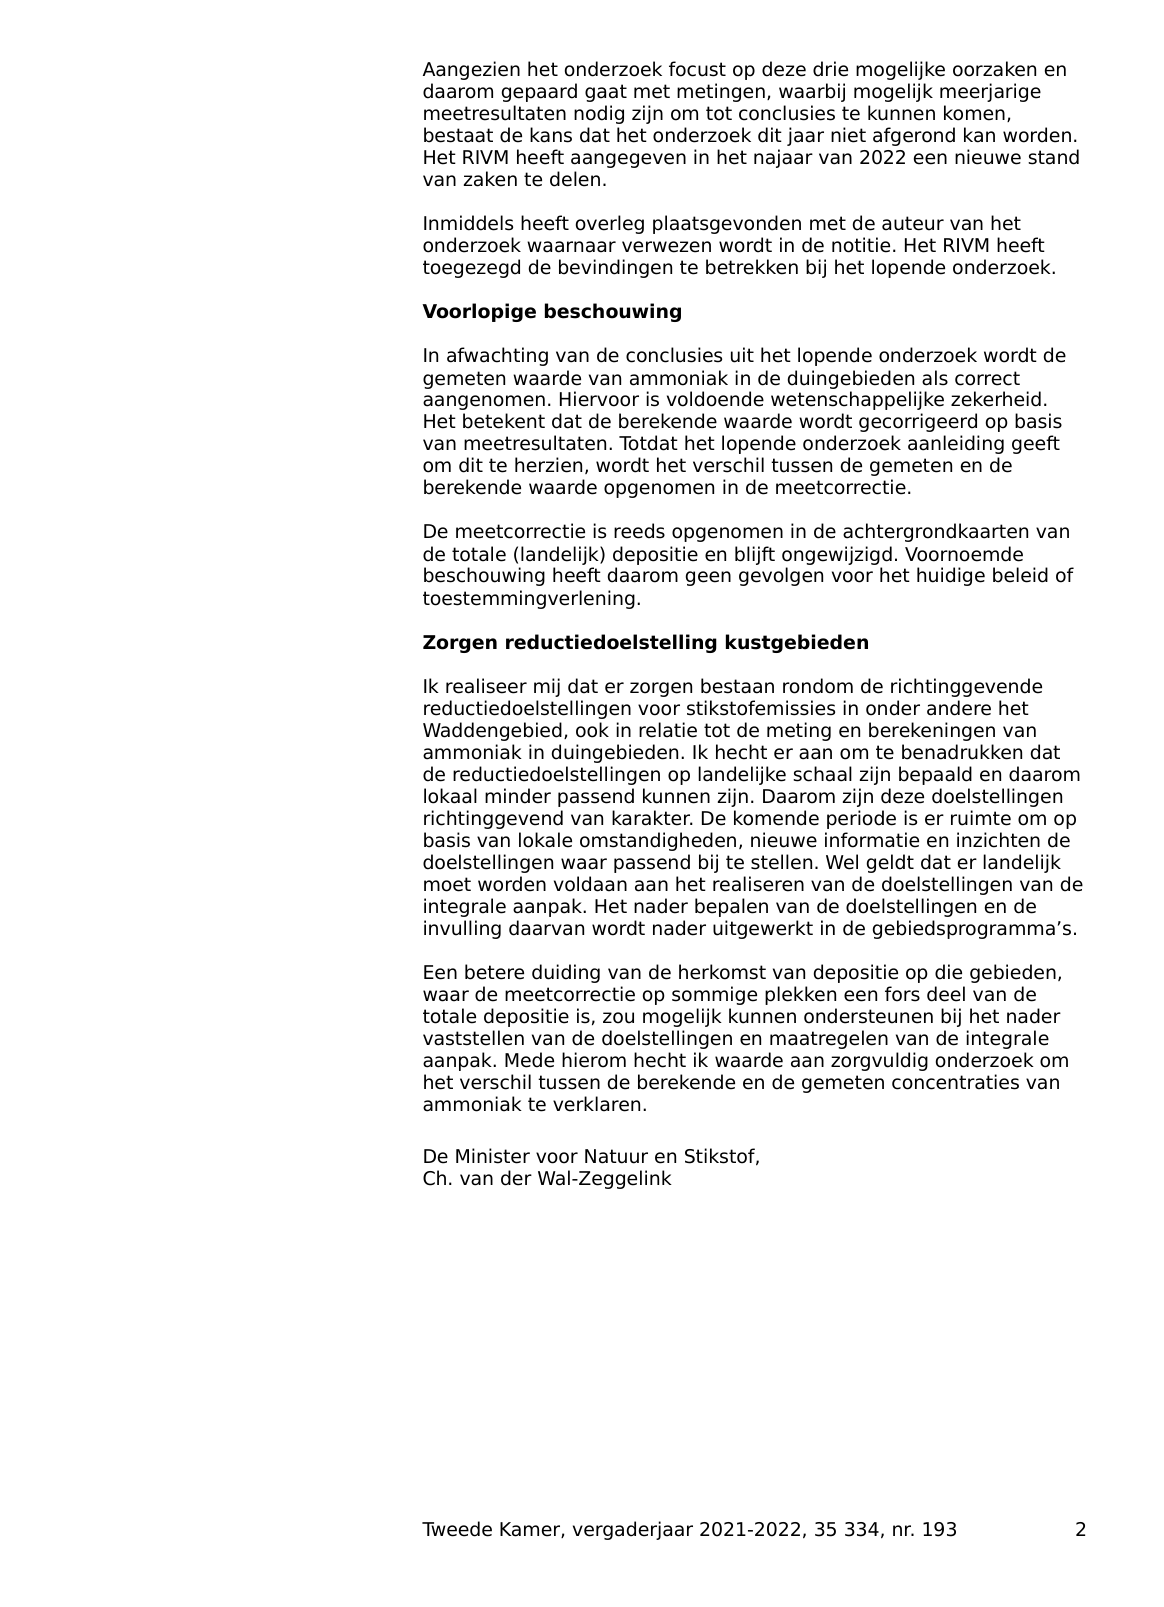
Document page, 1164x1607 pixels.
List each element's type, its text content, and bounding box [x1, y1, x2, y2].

text Een betere duiding van de herkomst van depositie op die gebieden, waar de meetcorrectie op sommige plekken een fors deel van de totale depositie is, zou mogelijk kunnen ondersteunen bij het nader vaststellen van de doelstellingen en maatregelen van de integrale aanpak. Mede hierom hecht ik waarde aan zorgvuldig onderzoek om het verschil tussen de berekende en de gemeten concentraties van ammoniak te verklaren. [422, 962, 1087, 1116]
text De meetcorrectie is reeds opgenomen in de achtergrondkaarten van de totale (landelijk) depositie en blijft ongewijzigd. Voornoemde beschouwing heeft daarom geen gevolgen voor het huidige beleid of toestemmingverlening. [422, 521, 1087, 609]
text Inmiddels heeft overleg plaatsgevonden met de auteur van het onderzoek waarnaar verwezen wordt in de notitie. Het RIVM heeft toegezegd de bevindingen te betrekken bij het lopende onderzoek. [422, 213, 1087, 279]
subtitle Voorlopige beschouwing [422, 301, 1087, 323]
text Aangezien het onderzoek focust op deze drie mogelijke oorzaken en daarom gepaard gaat met metingen, waarbij mogelijk meerjarige meetresultaten nodig zijn om tot conclusies te kunnen komen, bestaat de kans dat het onderzoek dit jaar niet afgerond kan worden. Het RIVM heeft aangegeven in het najaar van 2022 een nieuwe stand van zaken te delen. [422, 59, 1087, 191]
text In afwachting van de conclusies uit het lopende onderzoek wordt de gemeten waarde van ammoniak in de duingebieden als correct aangenomen. Hiervoor is voldoende wetenschappelijke zekerheid. Het betekent dat de berekende waarde wordt gecorrigeerd op basis van meetresultaten. Totdat het lopende onderzoek aanleiding geeft om dit te herzien, wordt het verschil tussen de gemeten en de berekende waarde opgenomen in de meetcorrectie. [422, 345, 1087, 499]
text Ik realiseer mij dat er zorgen bestaan rondom de richtinggevende reductiedoelstellingen voor stikstofemissies in onder andere het Waddengebied, ook in relatie tot de meting en berekeningen van ammoniak in duingebieden. Ik hecht er aan om te benadrukken dat de reductiedoelstellingen op landelijke schaal zijn bepaald en daarom lokaal minder passend kunnen zijn. Daarom zijn deze doelstellingen richtinggevend van karakter. De komende periode is er ruimte om op basis van lokale omstandigheden, nieuwe informatie en inzichten de doelstellingen waar passend bij te stellen. Wel geldt dat er landelijk moet worden voldaan aan het realiseren van de doelstellingen van de integrale aanpak. Het nader bepalen van de doelstellingen en de invulling daarvan wordt nader uitgewerkt in de gebiedsprogramma’s. [422, 676, 1087, 939]
subtitle Zorgen reductiedoelstelling kustgebieden [422, 632, 1087, 653]
text De Minister voor Natuur en Stikstof, Ch. van der Wal-Zeggelink [422, 1146, 1087, 1189]
